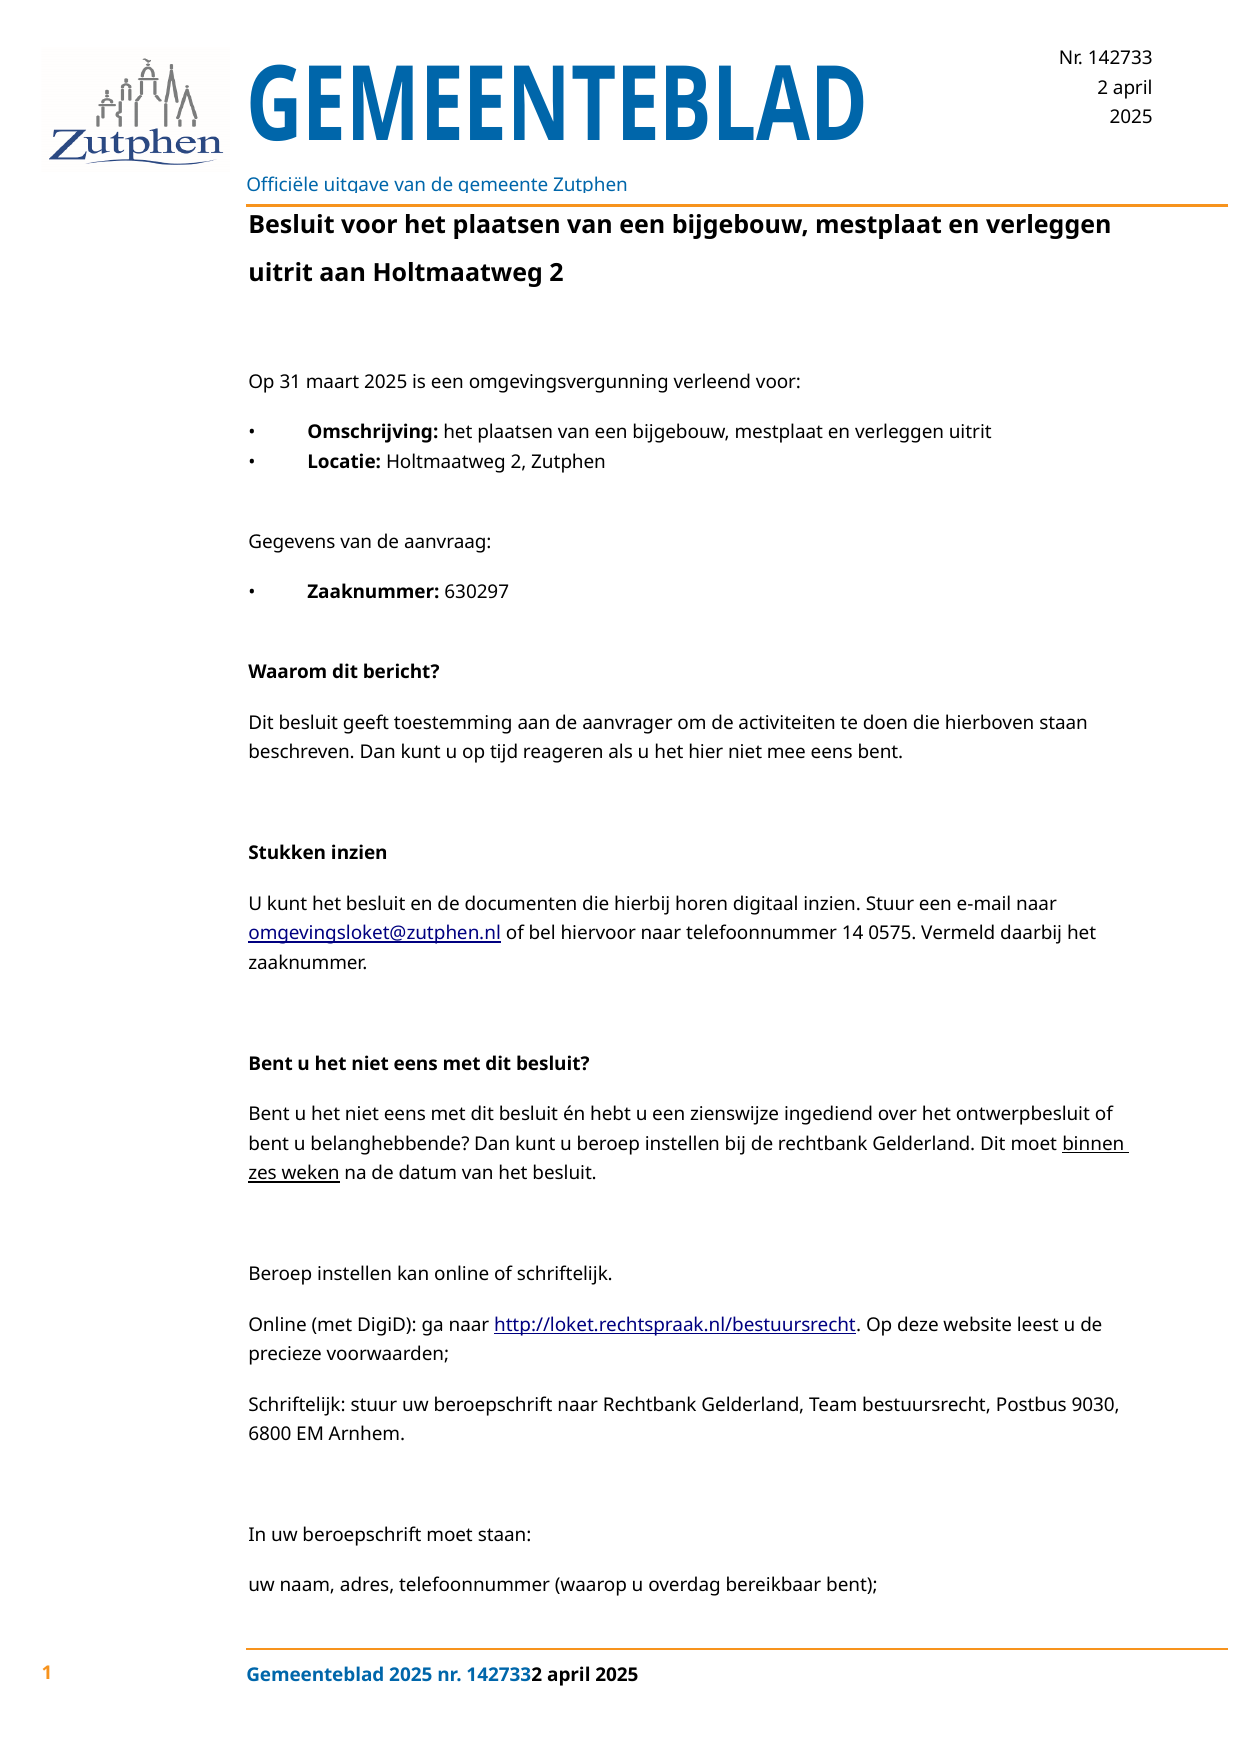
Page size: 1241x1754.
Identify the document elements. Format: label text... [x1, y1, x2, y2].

text uw naam, adres, telefoonnummer (waarop u overdag bereikbaar bent); [248, 1572, 1152, 1597]
list Locatie: Holtmaatweg 2, Zutphen [248, 448, 1152, 474]
text Besluit voor het plaatsen van een bijgebouw, mestplaat en verleggen uitrit aan Holtmaatweg 2 [248, 207, 1152, 288]
text Waarom dit bericht? [248, 659, 1152, 684]
list Zaaknummer: 630297 [248, 579, 1152, 604]
list Omschrijving: het plaatsen van een bijgebouw, mestplaat en verleggen uitrit [248, 419, 1152, 444]
picture [41, 47, 231, 172]
text Dit besluit geeft toestemming aan de aanvrager om de activiteiten te doen die hierboven staan beschreven. Dan kunt u op tijd reageren als u het hier niet mee eens bent. [248, 709, 1152, 764]
text Stukken inzien [248, 839, 1152, 865]
text Beroep instellen kan online of schriftelijk. [248, 1260, 1152, 1286]
text Schriftelijk: stuur uw beroepschrift naar Rechtbank Gelderland, Team bestuursrecht, Postbus 9030, 6800 EM Arnhem. [248, 1391, 1152, 1446]
text In uw beroepschrift moet staan: [248, 1521, 1152, 1547]
text Bent u het niet eens met dit besluit én hebt u een zienswijze ingediend over het ontwerpbesluit of bent u belanghebbende? Dan kunt u beroep instellen bij de rechtbank Gelderland. Dit moet binnen zes weken na de datum van het besluit. [248, 1100, 1152, 1185]
text Online (met DigiD): ga naar http://loket.rechtspraak.nl/bestuursrecht. Op deze website leest u de precieze voorwaarden; [248, 1311, 1152, 1366]
text U kunt het besluit en de documenten die hierbij horen digitaal inzien. Stuur een e-mail naar omgevingsloket@zutphen.nl of bel hiervoor naar telefoonnummer 14 0575. Vermeld daarbij het zaaknummer. [248, 890, 1152, 975]
text Gegevens van de aanvraag: [248, 528, 1152, 554]
text Op 31 maart 2025 is een omgevingsvergunning verleend voor: [248, 368, 1152, 394]
text Bent u het niet eens met dit besluit? [248, 1050, 1152, 1076]
